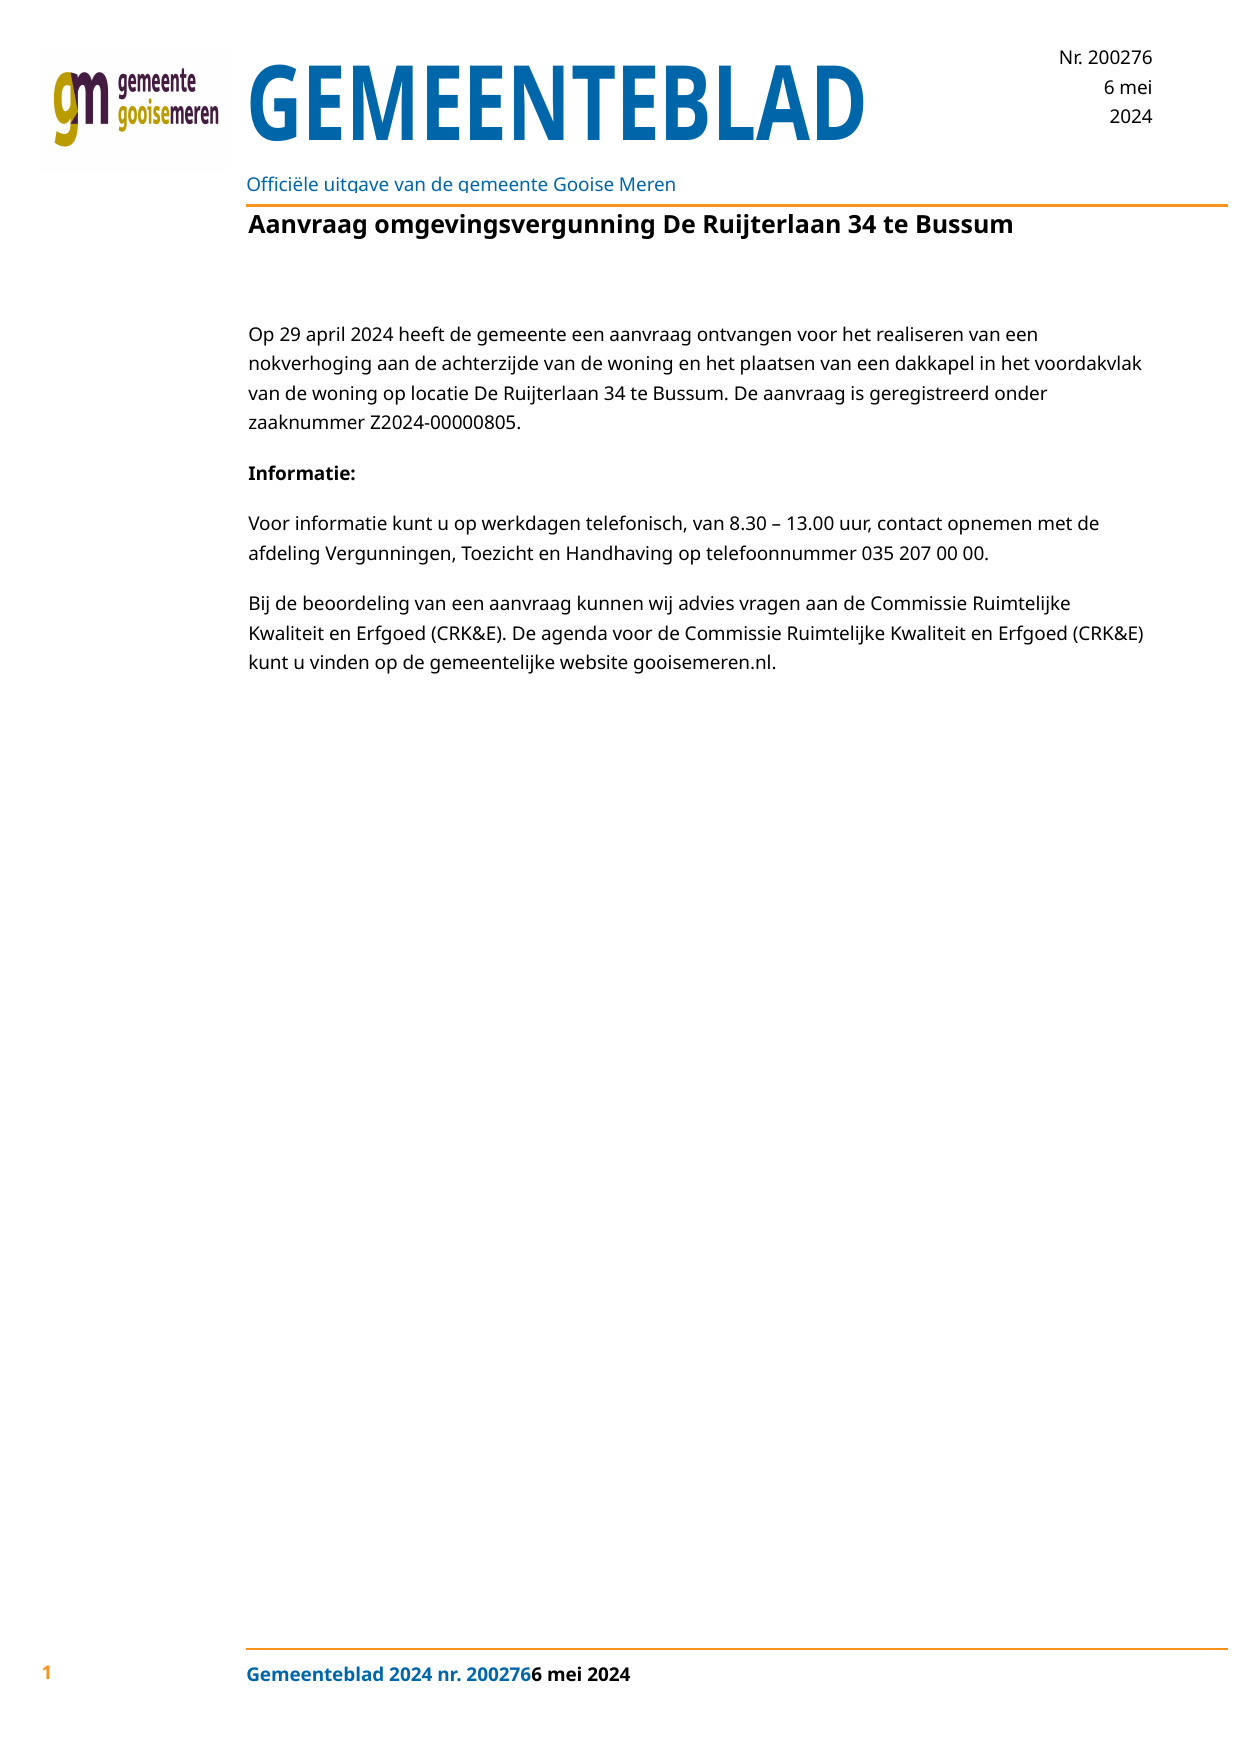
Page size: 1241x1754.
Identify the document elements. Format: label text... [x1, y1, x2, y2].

text Voor informatie kunt u op werkdagen telefonisch, van 8.30 – 13.00 uur, contact opnemen met de afdeling Vergunningen, Toezicht en Handhaving op telefoonnummer 035 207 00 00. [248, 510, 1152, 566]
text Informatie: [248, 460, 1152, 486]
picture [41, 47, 231, 172]
text Op 29 april 2024 heeft de gemeente een aanvraag ontvangen voor het realiseren van een nokverhoging aan de achterzijde van de woning en het plaatsen van een dakkapel in het voordakvlak van de woning op locatie De Ruijterlaan 34 te Bussum. De aanvraag is geregistreerd onder zaaknummer Z2024-00000805. [248, 321, 1152, 435]
text Aanvraag omgevingsvergunning De Ruijterlaan 34 te Bussum [248, 207, 1152, 241]
text Bij de beoordeling van een aanvraag kunnen wij advies vragen aan de Commissie Ruimtelijke Kwaliteit en Erfgoed (CRK&E). De agenda voor de Commissie Ruimtelijke Kwaliteit en Erfgoed (CRK&E) kunt u vinden op de gemeentelijke website gooisemeren.nl. [248, 590, 1152, 675]
